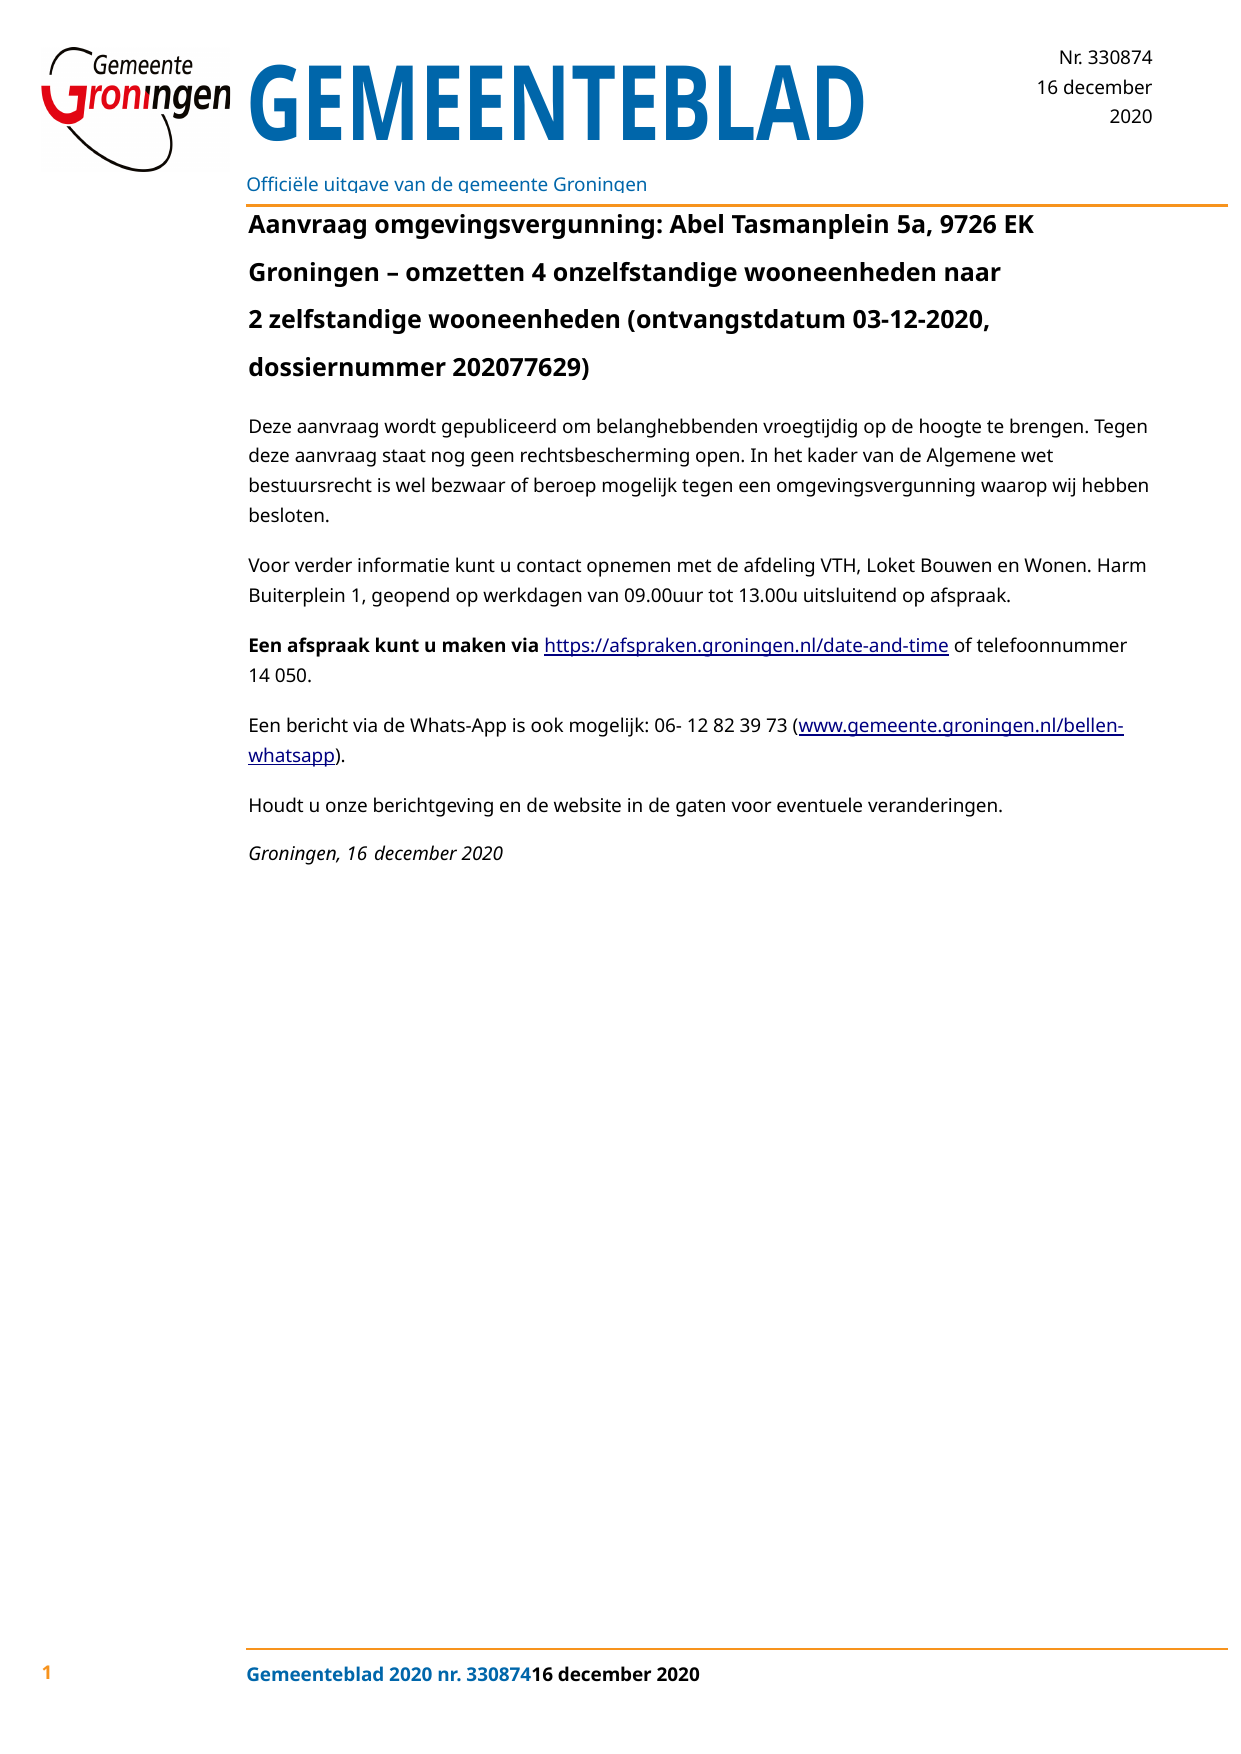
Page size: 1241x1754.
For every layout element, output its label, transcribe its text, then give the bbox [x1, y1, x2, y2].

text Een bericht via de Whats-App is ook mogelijk: 06- 12 82 39 73 (www.gemeente.groningen.nl/bellen-whatsapp). [248, 712, 1152, 768]
text Houdt u onze berichtgeving en de website in de gaten voor eventuele veranderingen. [248, 792, 1152, 818]
text Groningen, 16 december 2020 [248, 840, 1152, 866]
text Voor verder informatie kunt u contact opnemen met de afdeling VTH, Loket Bouwen en Wonen. Harm Buiterplein 1, geopend op werkdagen van 09.00uur tot 13.00u uitsluitend op afspraak. [248, 552, 1152, 608]
picture [41, 47, 231, 172]
text Aanvraag omgevingsvergunning: Abel Tasmanplein 5a, 9726 EK Groningen – omzetten 4 onzelfstandige wooneenheden naar 2 zelfstandige wooneenheden (ontvangstdatum 03-12-2020, dossiernummer 202077629) [248, 207, 1152, 384]
text Deze aanvraag wordt gepubliceerd om belanghebbenden vroegtijdig op de hoogte te brengen. Tegen deze aanvraag staat nog geen rechtsbescherming open. In het kader van de Algemene wet bestuursrecht is wel bezwaar of beroep mogelijk tegen een omgevingsvergunning waarop wij hebben besloten. [248, 413, 1152, 528]
text Een afspraak kunt u maken via https://afspraken.groningen.nl/date-and-time of telefoonnummer 14 050. [248, 632, 1152, 688]
